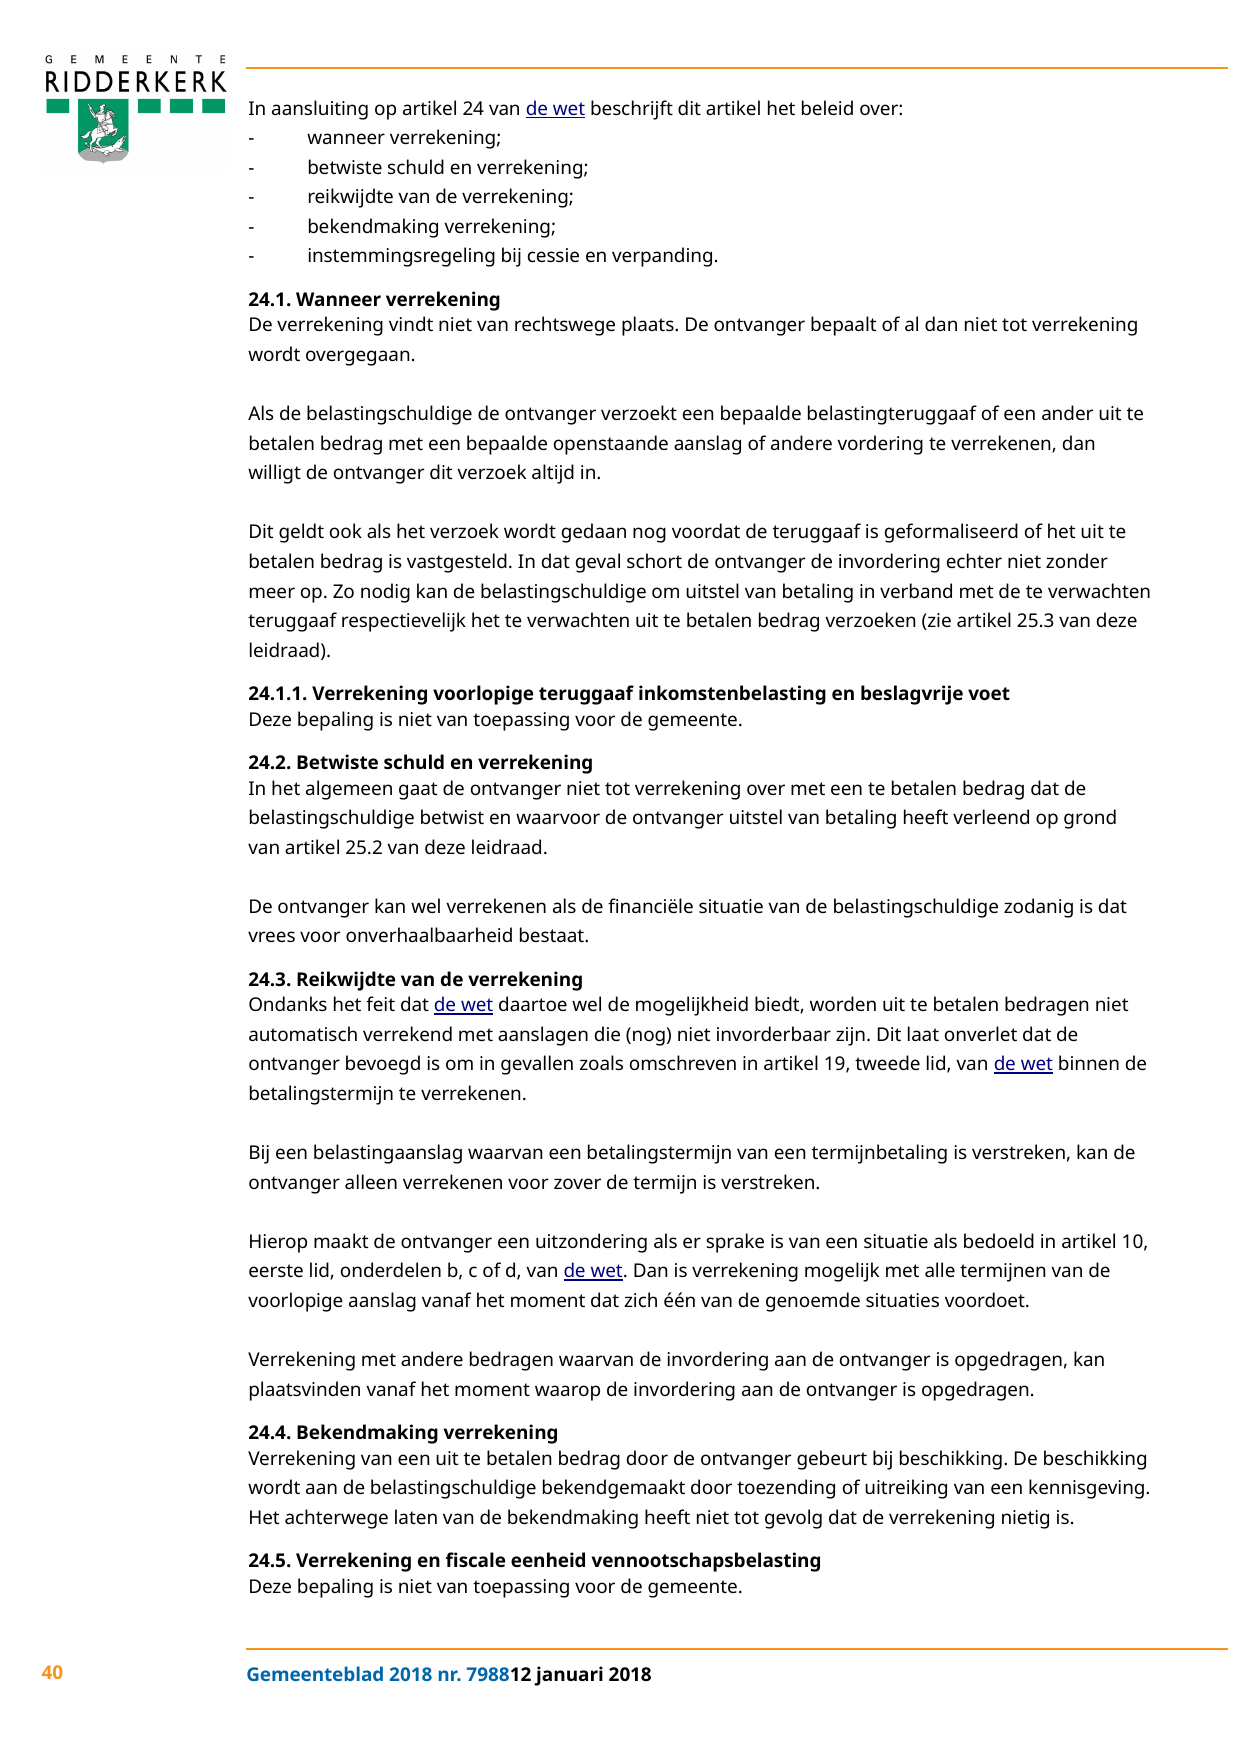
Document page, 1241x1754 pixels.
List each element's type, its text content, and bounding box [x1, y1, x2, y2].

text Dit geldt ook als het verzoek wordt gedaan nog voordat de teruggaaf is geformaliseerd of het uit te betalen bedrag is vastgesteld. In dat geval schort de ontvanger de invordering echter niet zonder meer op. Zo nodig kan de belastingschuldige om uitstel van betaling in verband met de te verwachten teruggaaf respectievelijk het te verwachten uit te betalen bedrag verzoeken (zie artikel 25.3 van deze leidraad). [248, 519, 1152, 663]
text Deze bepaling is niet van toepassing voor de gemeente. [248, 1573, 1152, 1599]
text 24.1.1. Verrekening voorlopige teruggaaf inkomstenbelasting en beslagvrije voet [248, 680, 1152, 706]
text Verrekening van een uit te betalen bedrag door de ontvanger gebeurt bij beschikking. De beschikking wordt aan de belastingschuldige bekendgemaakt door toezending of uitreiking van een kennisgeving. Het achterwege laten van de bekendmaking heeft niet tot gevolg dat de verrekening nietig is. [248, 1445, 1152, 1530]
text 24.1. Wanneer verrekening [248, 286, 1152, 312]
list reikwijdte van de verrekening; [248, 183, 1152, 209]
list wanneer verrekening; [248, 124, 1152, 150]
text 24.5. Verrekening en fiscale eenheid vennootschapsbelasting [248, 1547, 1152, 1573]
text 24.3. Reikwijdte van de verrekening [248, 966, 1152, 991]
list betwiste schuld en verrekening; [248, 154, 1152, 180]
text Deze bepaling is niet van toepassing voor de gemeente. [248, 706, 1152, 732]
text Bij een belastingaanslag waarvan een betalingstermijn van een termijnbetaling is verstreken, kan de ontvanger alleen verrekenen voor zover de termijn is verstreken. [248, 1139, 1152, 1195]
text Verrekening met andere bedragen waarvan de invordering aan de ontvanger is opgedragen, kan plaatsvinden vanaf het moment waarop de invordering aan de ontvanger is opgedragen. [248, 1346, 1152, 1402]
text Als de belastingschuldige de ontvanger verzoekt een bepaalde belastingteruggaaf of een ander uit te betalen bedrag met een bepaalde openstaande aanslag of andere vordering te verrekenen, dan willigt de ontvanger dit verzoek altijd in. [248, 400, 1152, 485]
list instemmingsregeling bij cessie en verpanding. [248, 243, 1152, 268]
text In het algemeen gaat de ontvanger niet tot verrekening over met een te betalen bedrag dat de belastingschuldige betwist en waarvoor de ontvanger uitstel van betaling heeft verleend op grond van artikel 25.2 van deze leidraad. [248, 775, 1152, 859]
text Hierop maakt de ontvanger een uitzondering als er sprake is van een situatie als bedoeld in artikel 10, eerste lid, onderdelen b, c of d, van de wet. Dan is verrekening mogelijk met alle termijnen van de voorlopige aanslag vanaf het moment dat zich één van de genoemde situaties voordoet. [248, 1228, 1152, 1313]
picture [41, 47, 231, 172]
text De ontvanger kan wel verrekenen als de financiële situatie van de belastingschuldige zodanig is dat vrees voor onverhaalbaarheid bestaat. [248, 893, 1152, 948]
text Ondanks het feit dat de wet daartoe wel de mogelijkheid biedt, worden uit te betalen bedragen niet automatisch verrekend met aanslagen die (nog) niet invorderbaar zijn. Dit laat onverlet dat de ontvanger bevoegd is om in gevallen zoals omschreven in artikel 19, tweede lid, van de wet binnen de betalingstermijn te verrekenen. [248, 991, 1152, 1106]
text De verrekening vindt niet van rechtswege plaats. De ontvanger bepaalt of al dan niet tot verrekening wordt overgegaan. [248, 312, 1152, 367]
list bekendmaking verrekening; [248, 213, 1152, 239]
text 24.4. Bekendmaking verrekening [248, 1419, 1152, 1445]
text In aansluiting op artikel 24 van de wet beschrijft dit artikel het beleid over: [248, 95, 1152, 121]
text 24.2. Betwiste schuld en verrekening [248, 749, 1152, 775]
